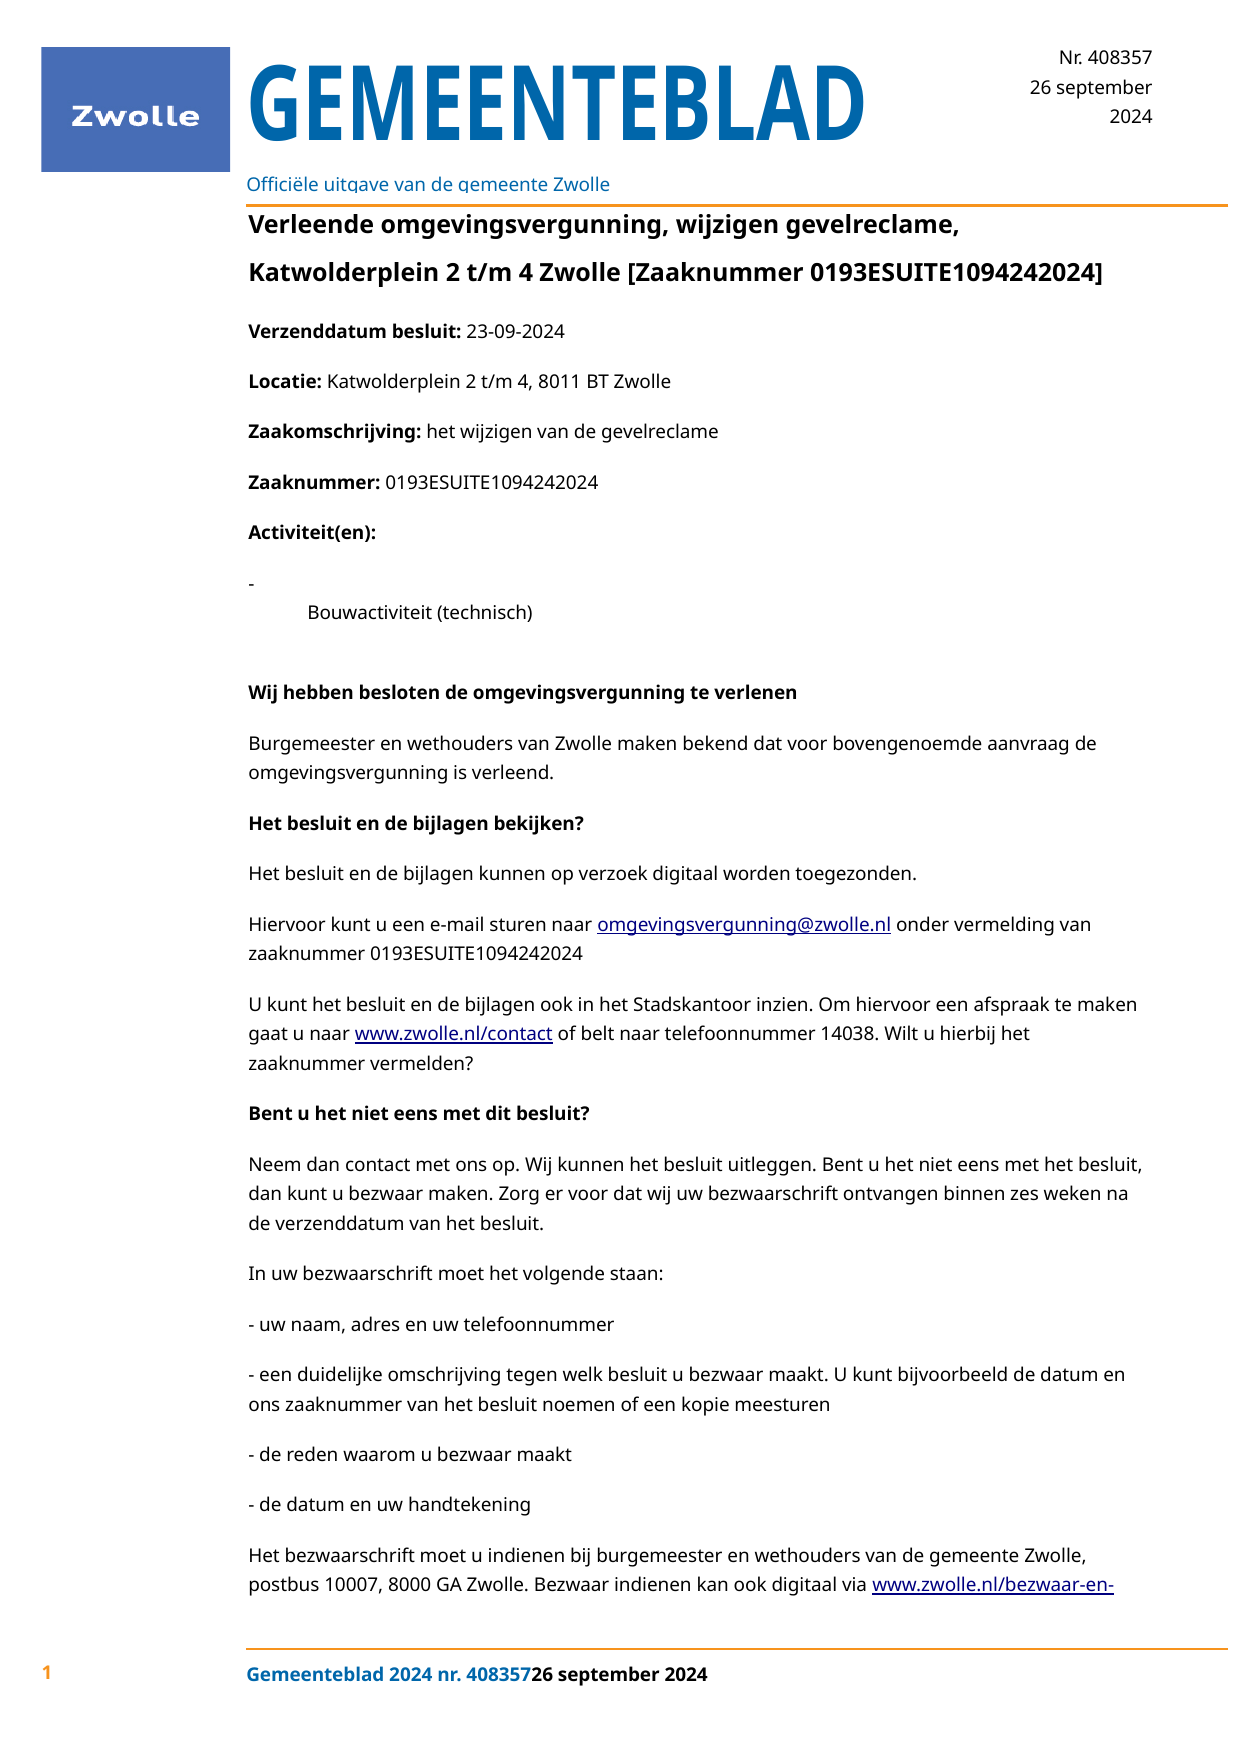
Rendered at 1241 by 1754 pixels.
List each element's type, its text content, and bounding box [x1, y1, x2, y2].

text U kunt het besluit en de bijlagen ook in het Stadskantoor inzien. Om hiervoor een afspraak te maken gaat u naar www.zwolle.nl/contact of belt naar telefoonnummer 14038. Wilt u hierbij het zaaknummer vermelden? [248, 991, 1152, 1076]
text - de reden waarom u bezwaar maakt [248, 1441, 1152, 1467]
text Neem dan contact met ons op. Wij kunnen het besluit uitleggen. Bent u het niet eens met het besluit, dan kunt u bezwaar maken. Zorg er voor dat wij uw bezwaarschrift ontvangen binnen zes weken na de verzenddatum van het besluit. [248, 1151, 1152, 1236]
text - een duidelijke omschrijving tegen welk besluit u bezwaar maakt. U kunt bijvoorbeeld de datum en ons zaaknummer van het besluit noemen of een kopie meesturen [248, 1361, 1152, 1417]
text Activiteit(en): [248, 519, 1152, 545]
text Het besluit en de bijlagen bekijken? [248, 810, 1152, 836]
text In uw bezwaarschrift moet het volgende staan: [248, 1260, 1152, 1286]
list Bouwactiviteit (technisch) [248, 599, 1152, 625]
text Hiervoor kunt u een e-mail sturen naar omgevingsvergunning@zwolle.nl onder vermelding van zaaknummer 0193ESUITE1094242024 [248, 911, 1152, 966]
text - de datum en uw handtekening [248, 1492, 1152, 1517]
text Verleende omgevingsvergunning, wijzigen gevelreclame, Katwolderplein 2 t/m 4 Zwolle [Zaaknummer 0193ESUITE1094242024] [248, 207, 1152, 288]
text Het bezwaarschrift moet u indienen bij burgemeester en wethouders van de gemeente Zwolle, postbus 10007, 8000 GA Zwolle. Bezwaar indienen kan ook digitaal via www.zwolle.nl/bezwaar-en- [248, 1542, 1152, 1597]
text Locatie: Katwolderplein 2 t/m 4, 8011 BT Zwolle [248, 368, 1152, 394]
picture [41, 47, 231, 172]
text Het besluit en de bijlagen kunnen op verzoek digitaal worden toegezonden. [248, 860, 1152, 886]
text Verzenddatum besluit: 23-09-2024 [248, 318, 1152, 344]
text Bent u het niet eens met dit besluit? [248, 1100, 1152, 1126]
text Zaakomschrijving: het wijzigen van de gevelreclame [248, 419, 1152, 444]
text - uw naam, adres en uw telefoonnummer [248, 1311, 1152, 1337]
text Zaaknummer: 0193ESUITE1094242024 [248, 469, 1152, 495]
text Wij hebben besloten de omgevingsvergunning te verlenen [248, 679, 1152, 705]
text Burgemeester en wethouders van Zwolle maken bekend dat voor bovengenoemde aanvraag de omgevingsvergunning is verleend. [248, 730, 1152, 785]
